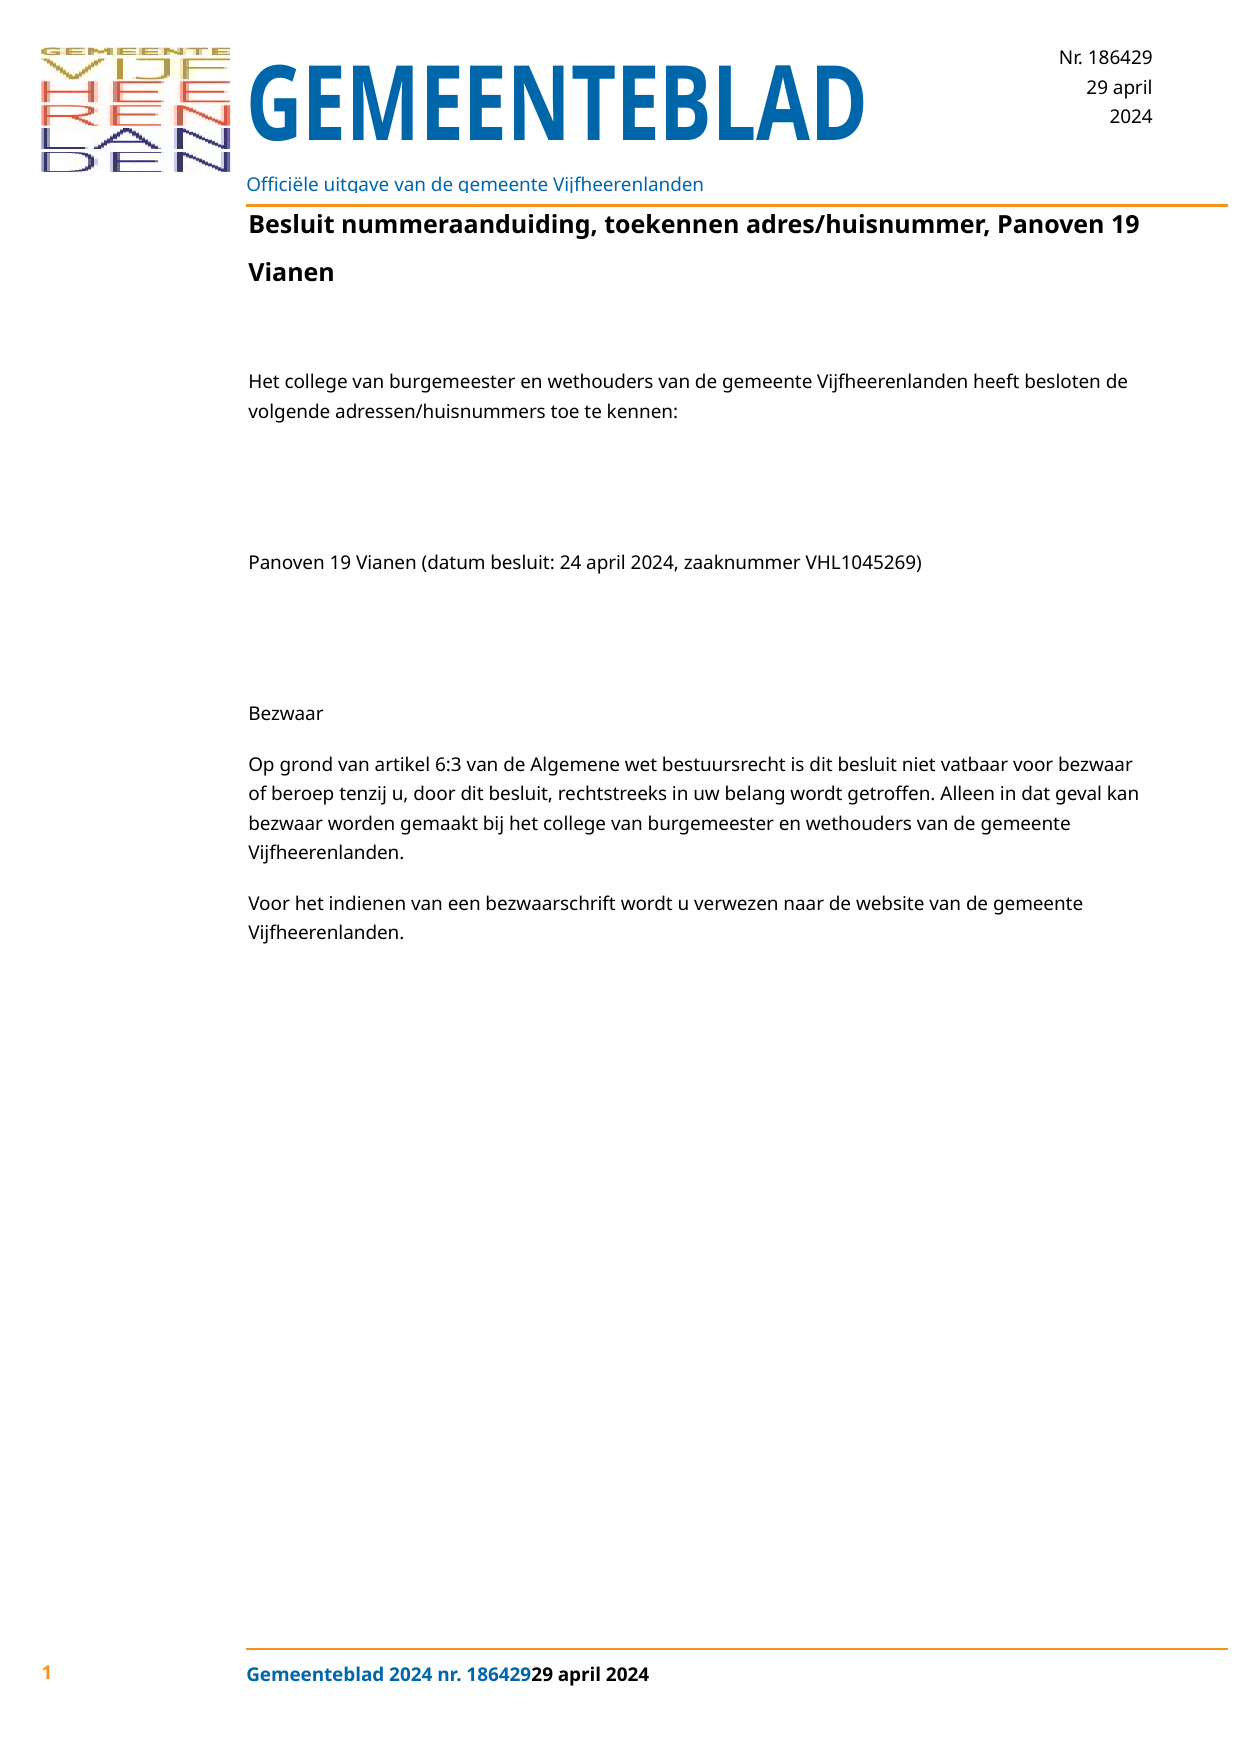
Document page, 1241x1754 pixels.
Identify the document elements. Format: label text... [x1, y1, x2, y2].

text Op grond van artikel 6:3 van de Algemene wet bestuursrecht is dit besluit niet vatbaar voor bezwaar of beroep tenzij u, door dit besluit, rechtstreeks in uw belang wordt getroffen. Alleen in dat geval kan bezwaar worden gemaakt bij het college van burgemeester en wethouders van de gemeente Vijfheerenlanden. [248, 751, 1152, 865]
picture [41, 47, 231, 172]
text Het college van burgemeester en wethouders van de gemeente Vijfheerenlanden heeft besloten de volgende adressen/huisnummers toe te kennen: [248, 368, 1152, 424]
text Bezwaar [248, 700, 1152, 726]
text Voor het indienen van een bezwaarschrift wordt u verwezen naar de website van de gemeente Vijfheerenlanden. [248, 890, 1152, 945]
text Besluit nummeraanduiding, toekennen adres/huisnummer, Panoven 19 Vianen [248, 207, 1152, 288]
text Panoven 19 Vianen (datum besluit: 24 april 2024, zaaknummer VHL1045269) [248, 549, 1152, 575]
